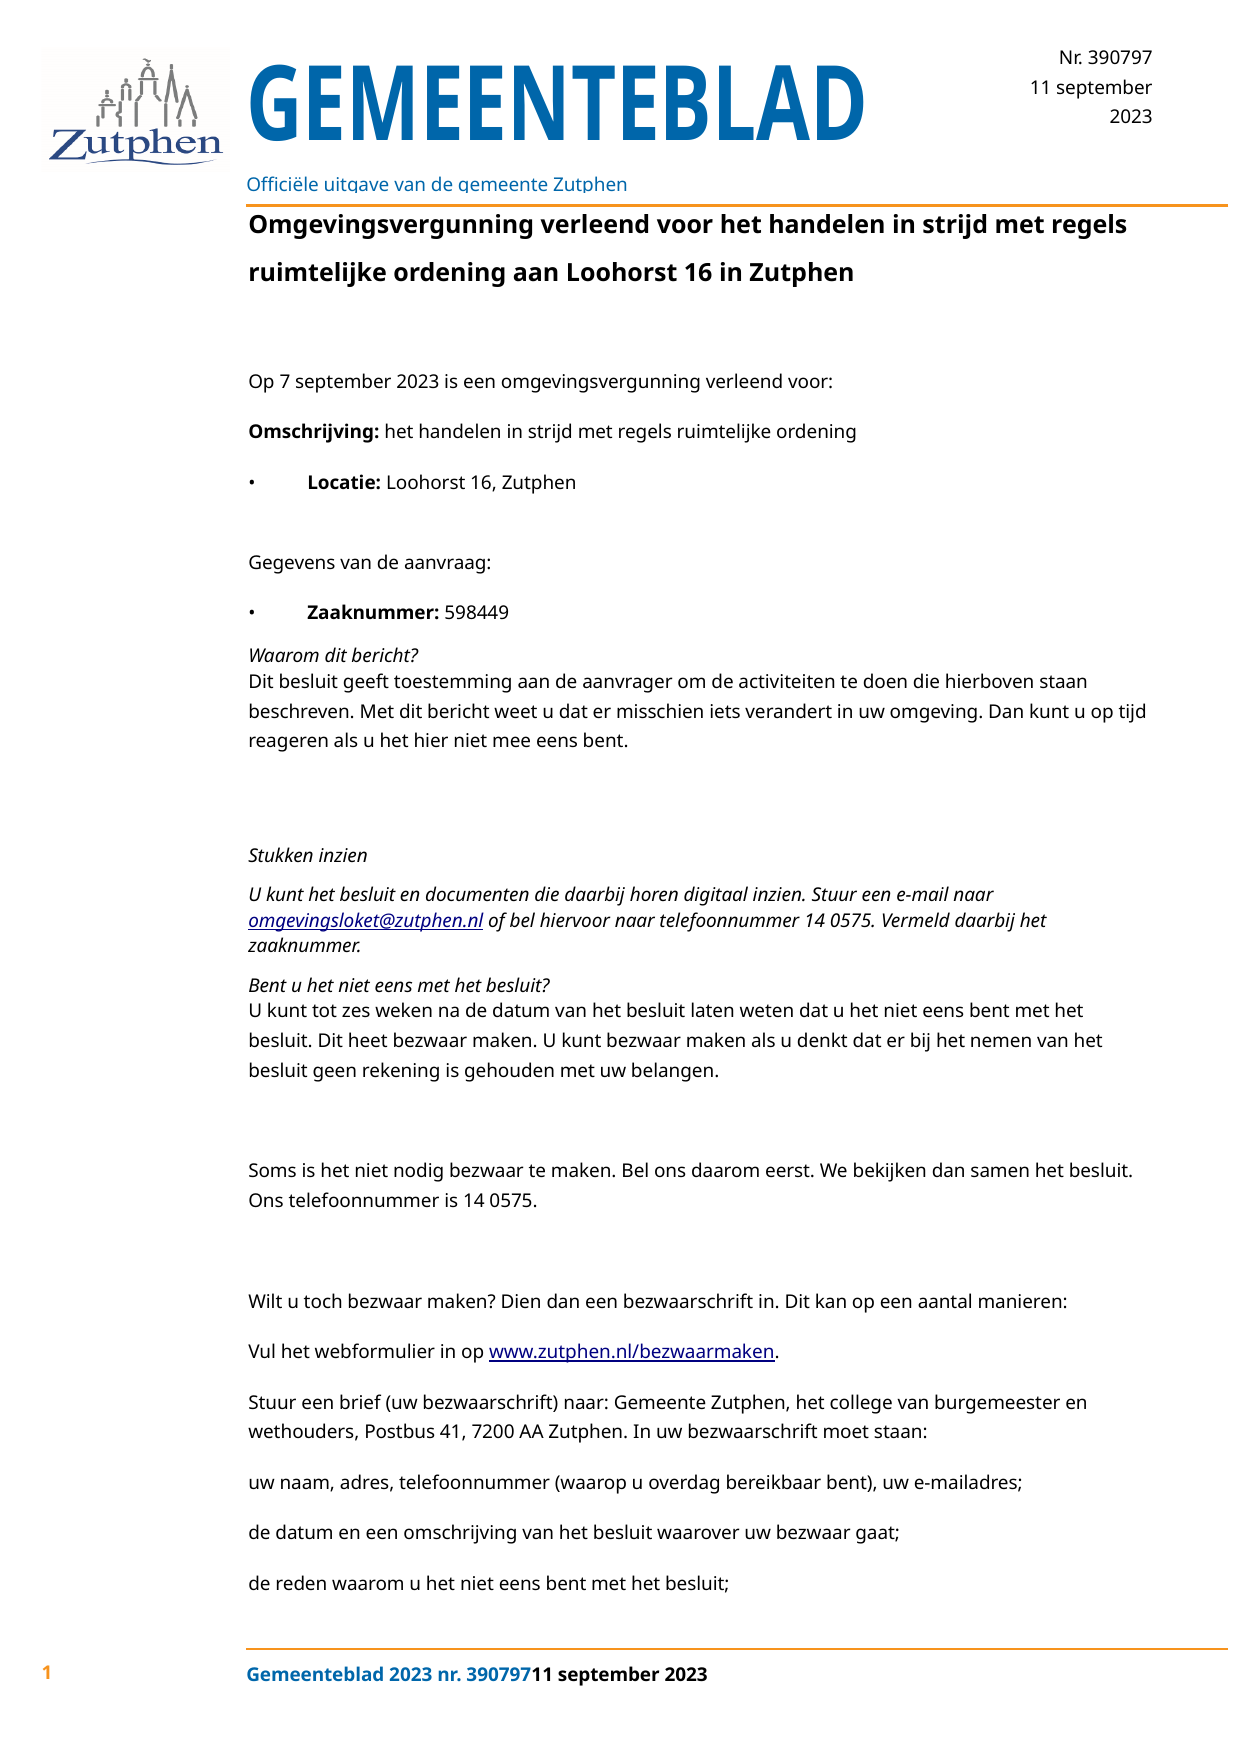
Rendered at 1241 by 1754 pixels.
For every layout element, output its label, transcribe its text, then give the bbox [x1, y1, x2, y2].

text Omgevingsvergunning verleend voor het handelen in strijd met regels ruimtelijke ordening aan Loohorst 16 in Zutphen [248, 207, 1152, 288]
text uw naam, adres, telefoonnummer (waarop u overdag bereikbaar bent), uw e-mailadres; [248, 1469, 1152, 1495]
text Gegevens van de aanvraag: [248, 549, 1152, 575]
picture [41, 47, 231, 172]
text Op 7 september 2023 is een omgevingsvergunning verleend voor: [248, 368, 1152, 394]
text Stukken inzien [248, 842, 1152, 868]
text de reden waarom u het niet eens bent met het besluit; [248, 1570, 1152, 1596]
text Omschrijving: het handelen in strijd met regels ruimtelijke ordening [248, 419, 1152, 444]
text Wilt u toch bezwaar maken? Dien dan een bezwaarschrift in. Dit kan op een aantal manieren: [248, 1288, 1152, 1314]
text Vul het webformulier in op www.zutphen.nl/bezwaarmaken. [248, 1338, 1152, 1364]
text Stuur een brief (uw bezwaarschrift) naar: Gemeente Zutphen, het college van burgemeester en wethouders, Postbus 41, 7200 AA Zutphen. In uw bezwaarschrift moet staan: [248, 1389, 1152, 1444]
text Dit besluit geeft toestemming aan de aanvrager om de activiteiten te doen die hierboven staan beschreven. Met dit bericht weet u dat er misschien iets verandert in uw omgeving. Dan kunt u op tijd reageren als u het hier niet mee eens bent. [248, 668, 1152, 753]
text de datum en een omschrijving van het besluit waarover uw bezwaar gaat; [248, 1519, 1152, 1545]
text Bent u het niet eens met het besluit? [248, 972, 1152, 998]
text U kunt het besluit en documenten die daarbij horen digitaal inzien. Stuur een e-mail naar omgevingsloket@zutphen.nl of bel hiervoor naar telefoonnummer 14 0575. Vermeld daarbij het zaaknummer. [248, 881, 1152, 958]
text Waarom dit bericht? [248, 643, 1152, 668]
list Zaaknummer: 598449 [248, 599, 1152, 625]
list Locatie: Loohorst 16, Zutphen [248, 469, 1152, 495]
text Soms is het niet nodig bezwaar te maken. Bel ons daarom eerst. We bekijken dan samen het besluit. Ons telefoonnummer is 14 0575. [248, 1158, 1152, 1213]
text U kunt tot zes weken na de datum van het besluit laten weten dat u het niet eens bent met het besluit. Dit heet bezwaar maken. U kunt bezwaar maken als u denkt dat er bij het nemen van het besluit geen rekening is gehouden met uw belangen. [248, 998, 1152, 1083]
